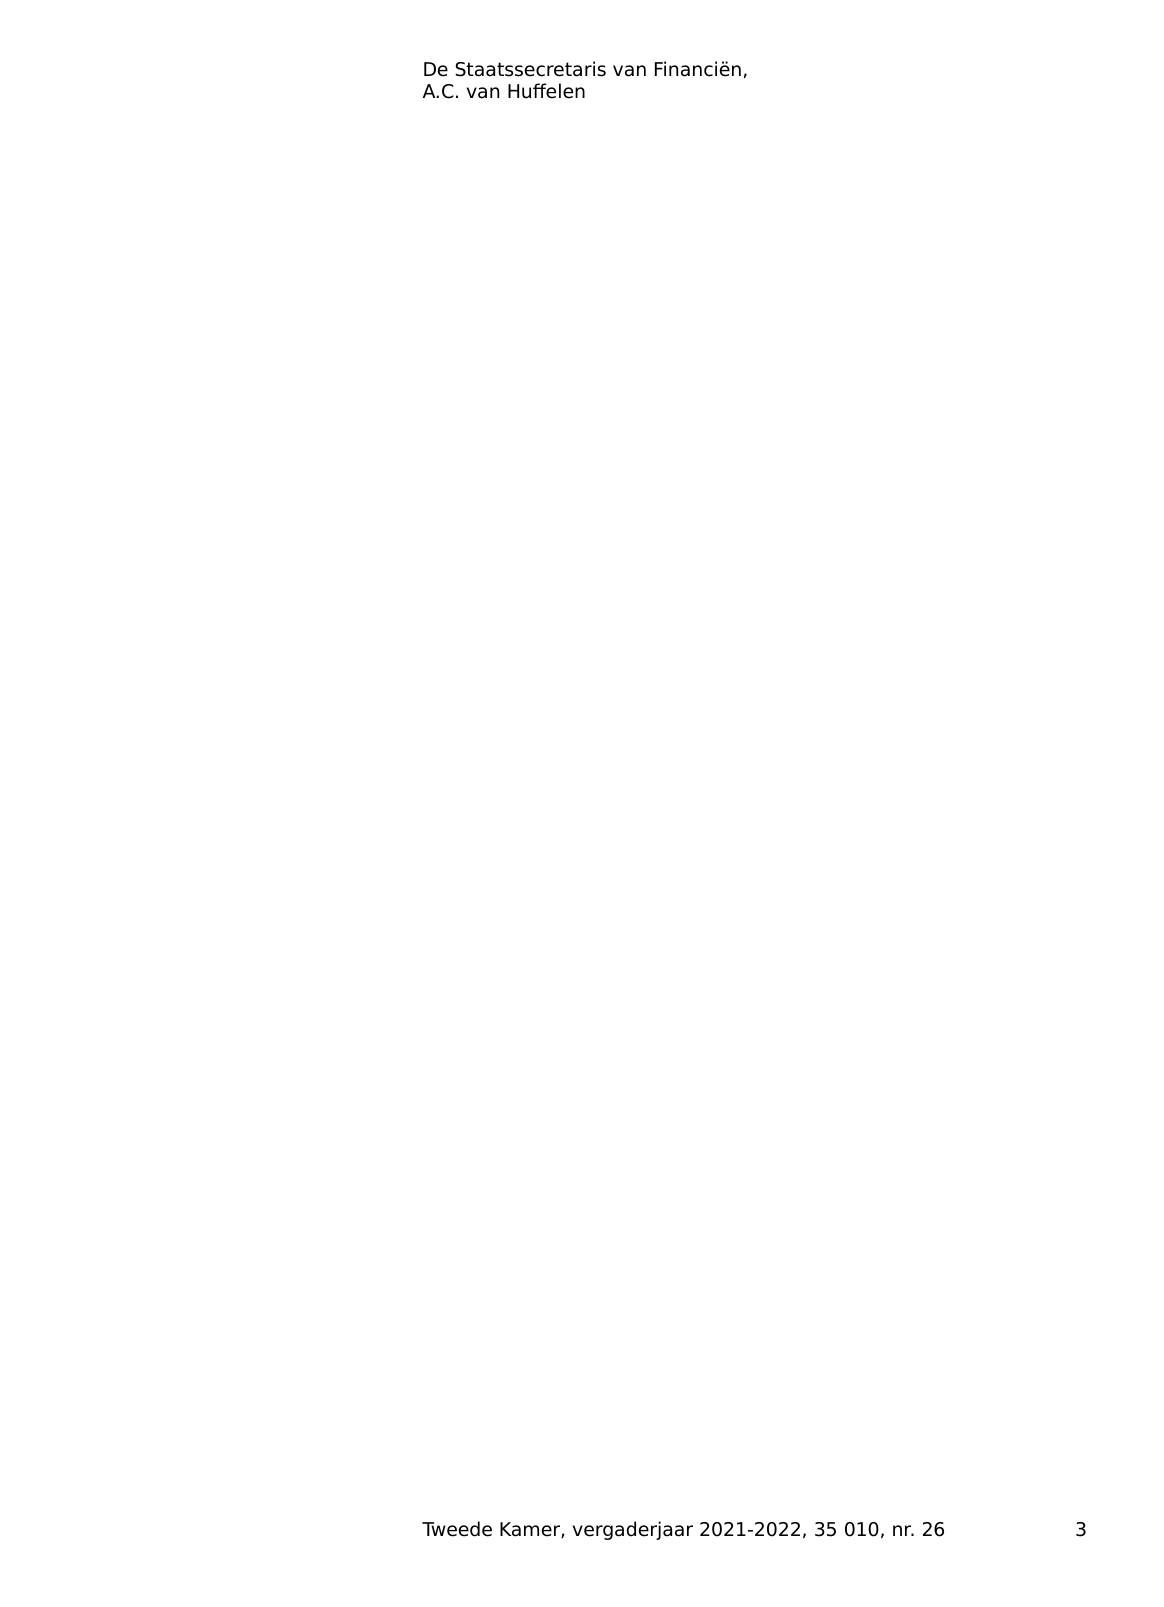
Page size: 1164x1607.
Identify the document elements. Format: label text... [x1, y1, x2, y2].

text De Staatssecretaris van Financiën, A.C. van Huffelen [422, 59, 1087, 103]
